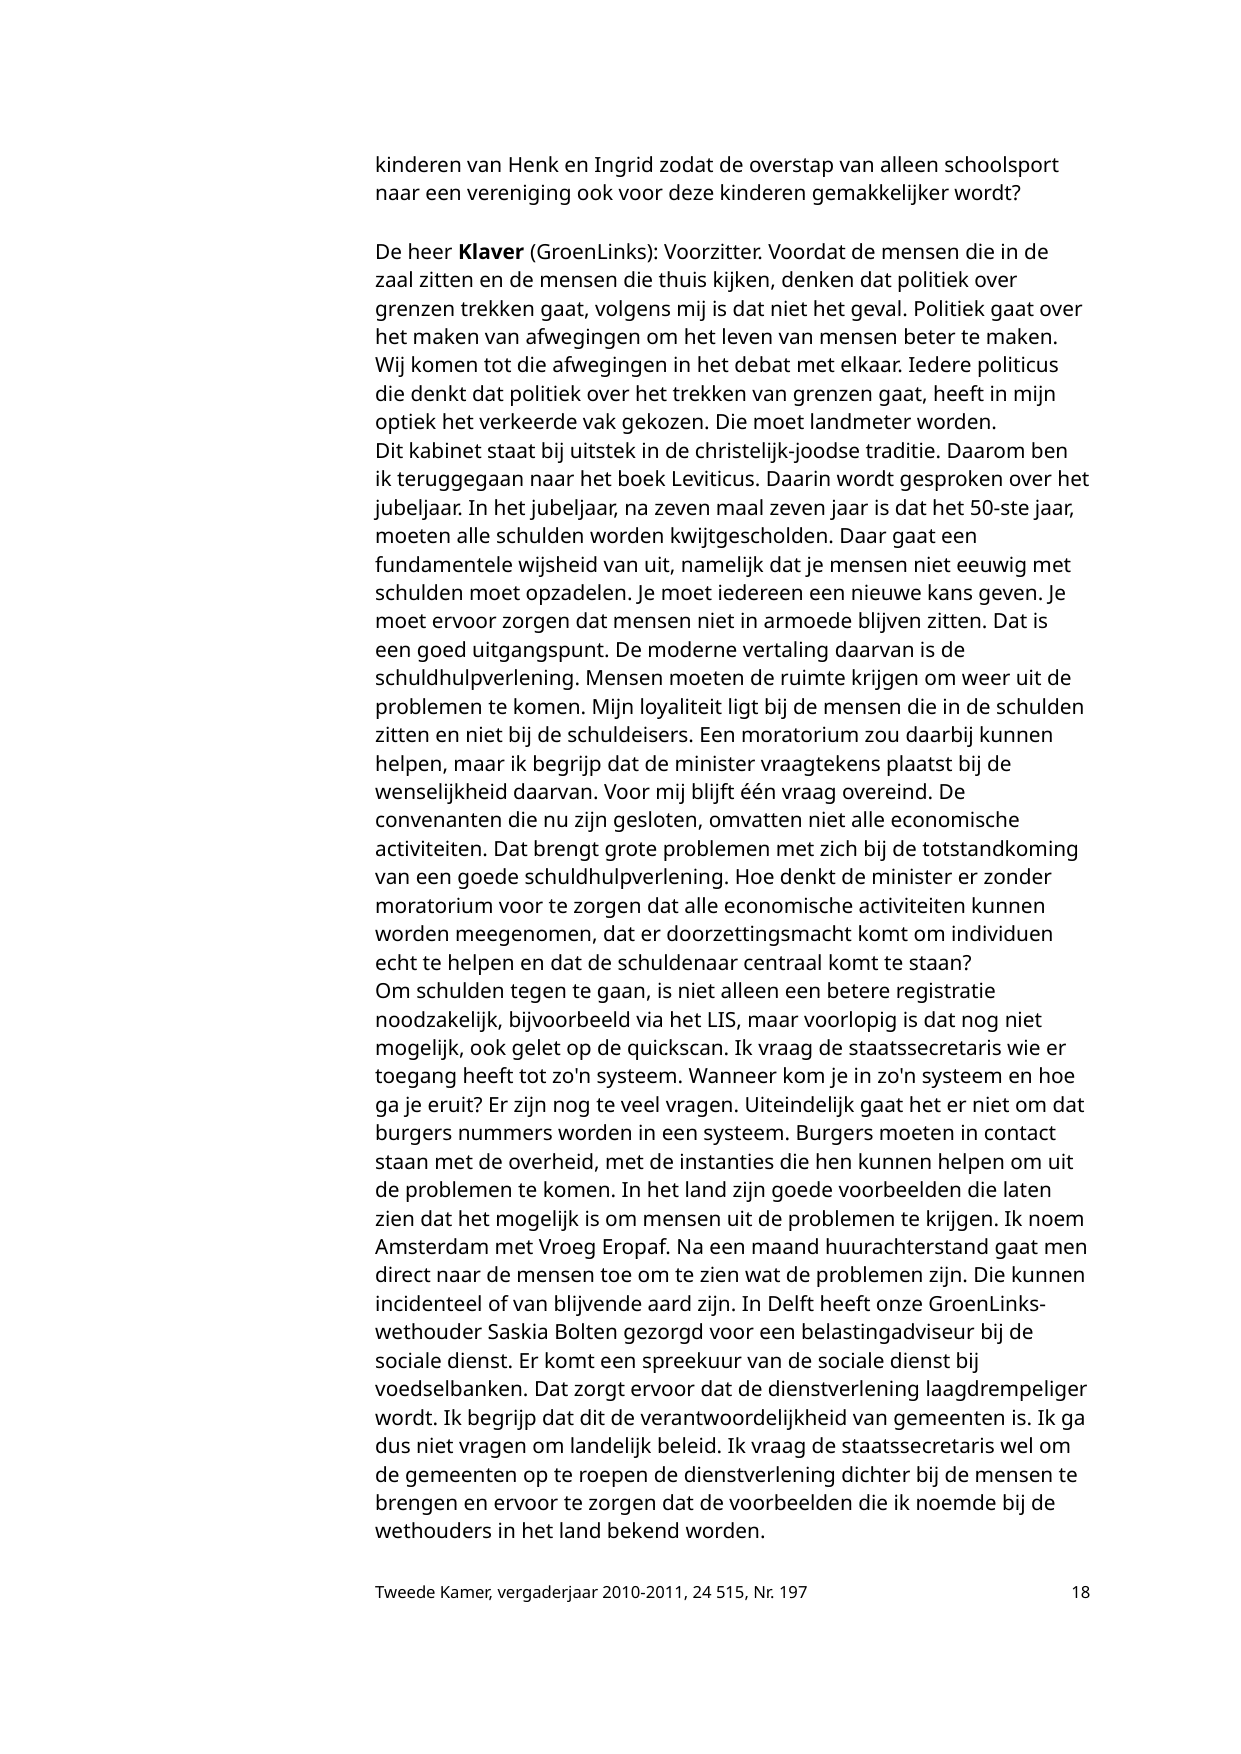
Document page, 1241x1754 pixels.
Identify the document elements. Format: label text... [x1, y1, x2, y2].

text kinderen van Henk en Ingrid zodat de overstap van alleen schoolsport naar een vereniging ook voor deze kinderen gemakkelijker wordt? [375, 150, 1090, 207]
text Om schulden tegen te gaan, is niet alleen een betere registratie noodzakelijk, bijvoorbeeld via het LIS, maar voorlopig is dat nog niet mogelijk, ook gelet op de quickscan. Ik vraag de staatssecretaris wie er toegang heeft tot zo'n systeem. Wanneer kom je in zo'n systeem en hoe ga je eruit? Er zijn nog te veel vragen. Uiteindelijk gaat het er niet om dat burgers nummers worden in een systeem. Burgers moeten in contact staan met de overheid, met de instanties die hen kunnen helpen om uit de problemen te komen. In het land zijn goede voorbeelden die laten zien dat het mogelijk is om mensen uit de problemen te krijgen. Ik noem Amsterdam met Vroeg Eropaf. Na een maand huurachterstand gaat men direct naar de mensen toe om te zien wat de problemen zijn. Die kunnen incidenteel of van blijvende aard zijn. In Delft heeft onze GroenLinks-wethouder Saskia Bolten gezorgd voor een belastingadviseur bij de sociale dienst. Er komt een spreekuur van de sociale dienst bij voedselbanken. Dat zorgt ervoor dat de dienstverlening laagdrempeliger wordt. Ik begrijp dat dit de verantwoordelijkheid van gemeenten is. Ik ga dus niet vragen om landelijk beleid. Ik vraag de staatssecretaris wel om de gemeenten op te roepen de dienstverlening dichter bij de mensen te brengen en ervoor te zorgen dat de voorbeelden die ik noemde bij de wethouders in het land bekend worden. [375, 976, 1090, 1545]
text Dit kabinet staat bij uitstek in de christelijk-joodse traditie. Daarom ben ik teruggegaan naar het boek Leviticus. Daarin wordt gesproken over het jubeljaar. In het jubeljaar, na zeven maal zeven jaar is dat het 50-ste jaar, moeten alle schulden worden kwijtgescholden. Daar gaat een fundamentele wijsheid van uit, namelijk dat je mensen niet eeuwig met schulden moet opzadelen. Je moet iedereen een nieuwe kans geven. Je moet ervoor zorgen dat mensen niet in armoede blijven zitten. Dat is een goed uitgangspunt. De moderne vertaling daarvan is de schuldhulpverlening. Mensen moeten de ruimte krijgen om weer uit de problemen te komen. Mijn loyaliteit ligt bij de mensen die in de schulden zitten en niet bij de schuldeisers. Een moratorium zou daarbij kunnen helpen, maar ik begrijp dat de minister vraagtekens plaatst bij de wenselijkheid daarvan. Voor mij blijft één vraag overeind. De convenanten die nu zijn gesloten, omvatten niet alle economische activiteiten. Dat brengt grote problemen met zich bij de totstandkoming van een goede schuldhulpverlening. Hoe denkt de minister er zonder moratorium voor te zorgen dat alle economische activiteiten kunnen worden meegenomen, dat er doorzettingsmacht komt om individuen echt te helpen en dat de schuldenaar centraal komt te staan? [375, 436, 1090, 976]
text De heer Klaver (GroenLinks): Voorzitter. Voordat de mensen die in de zaal zitten en de mensen die thuis kijken, denken dat politiek over grenzen trekken gaat, volgens mij is dat niet het geval. Politiek gaat over het maken van afwegingen om het leven van mensen beter te maken. Wij komen tot die afwegingen in het debat met elkaar. Iedere politicus die denkt dat politiek over het trekken van grenzen gaat, heeft in mijn optiek het verkeerde vak gekozen. Die moet landmeter worden. [375, 237, 1090, 436]
